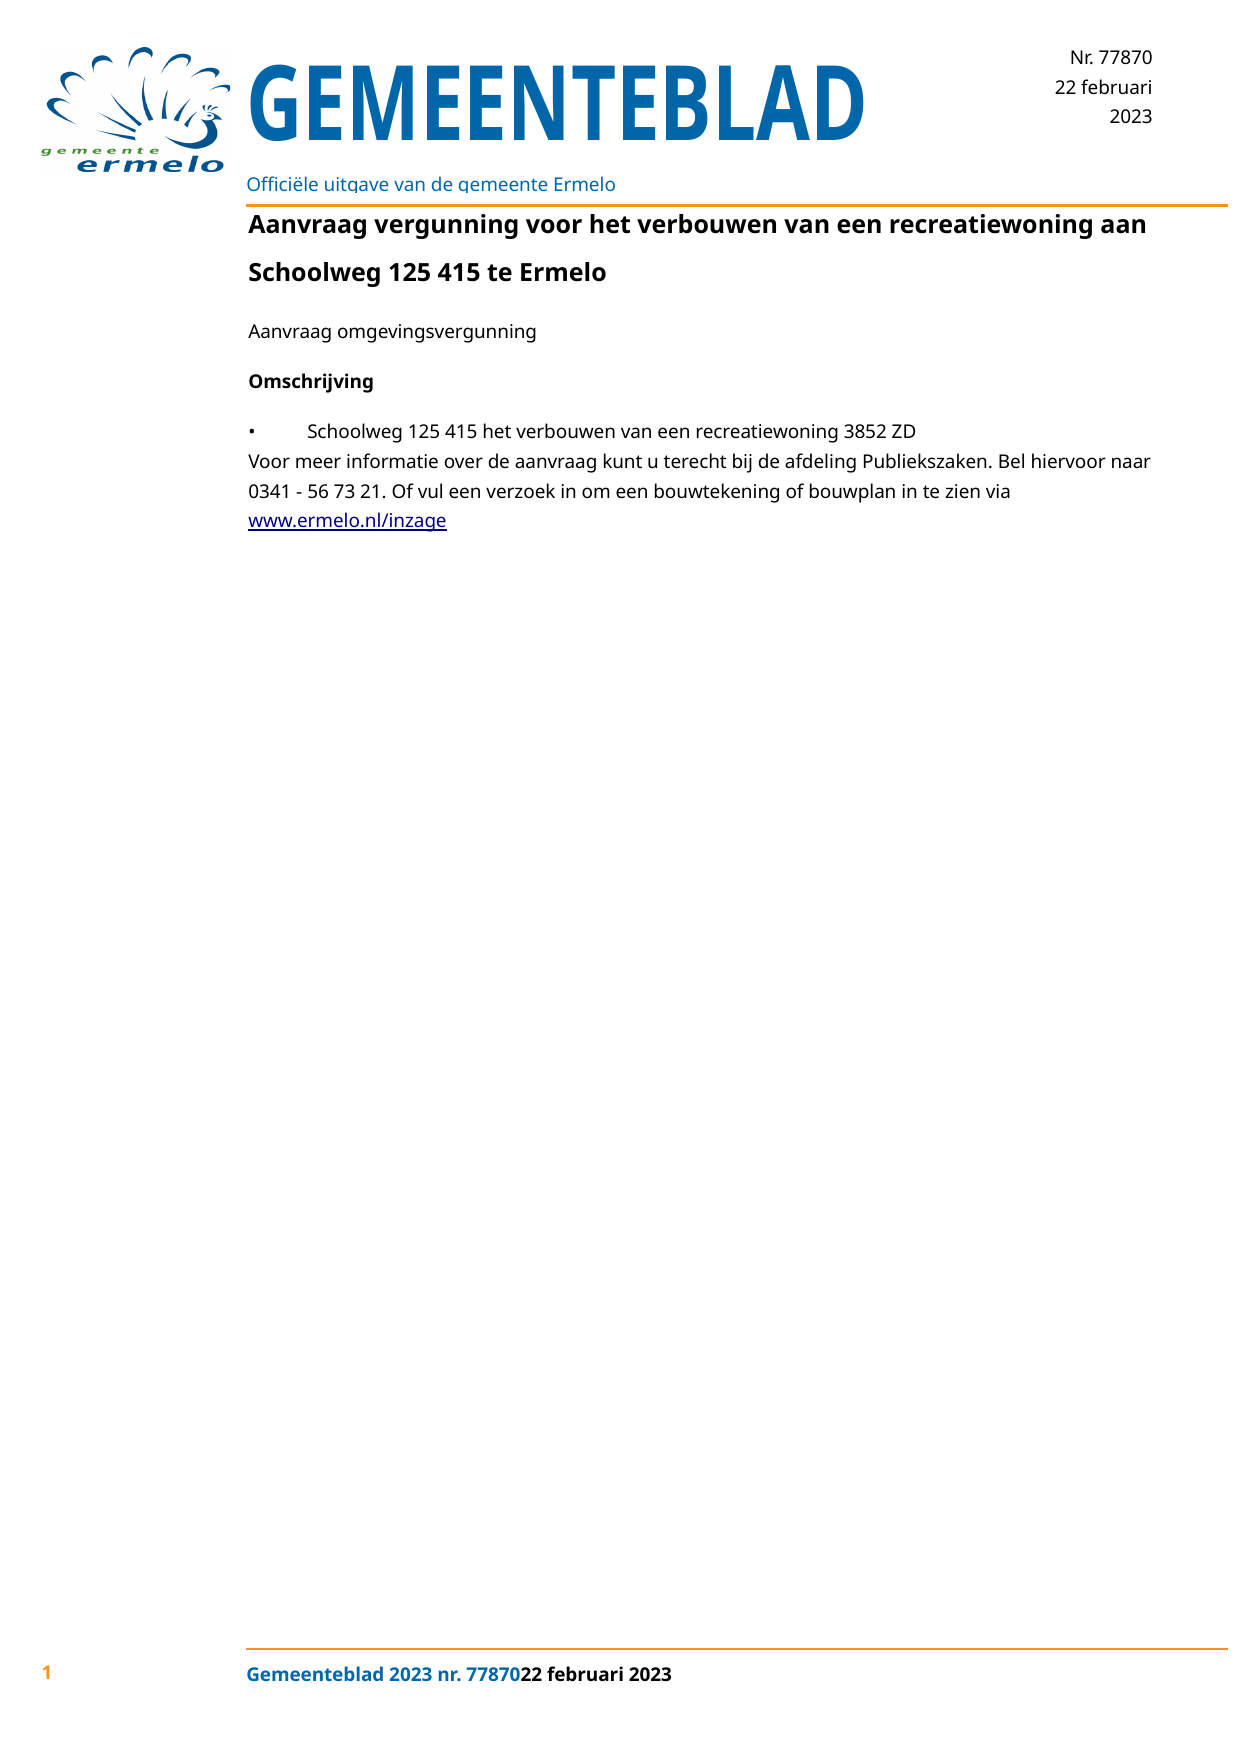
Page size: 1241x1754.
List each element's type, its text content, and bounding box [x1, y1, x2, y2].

list Schoolweg 125 415 het verbouwen van een recreatiewoning 3852 ZD [248, 419, 1152, 444]
text Voor meer informatie over de aanvraag kunt u terecht bij de afdeling Publiekszaken. Bel hiervoor naar 0341 - 56 73 21. Of vul een verzoek in om een bouwtekening of bouwplan in te zien via www.ermelo.nl/inzage [248, 448, 1152, 533]
text Aanvraag omgevingsvergunning [248, 318, 1152, 344]
text Omschrijving [248, 368, 1152, 394]
text Aanvraag vergunning voor het verbouwen van een recreatiewoning aan Schoolweg 125 415 te Ermelo [248, 207, 1152, 288]
picture [41, 47, 231, 172]
